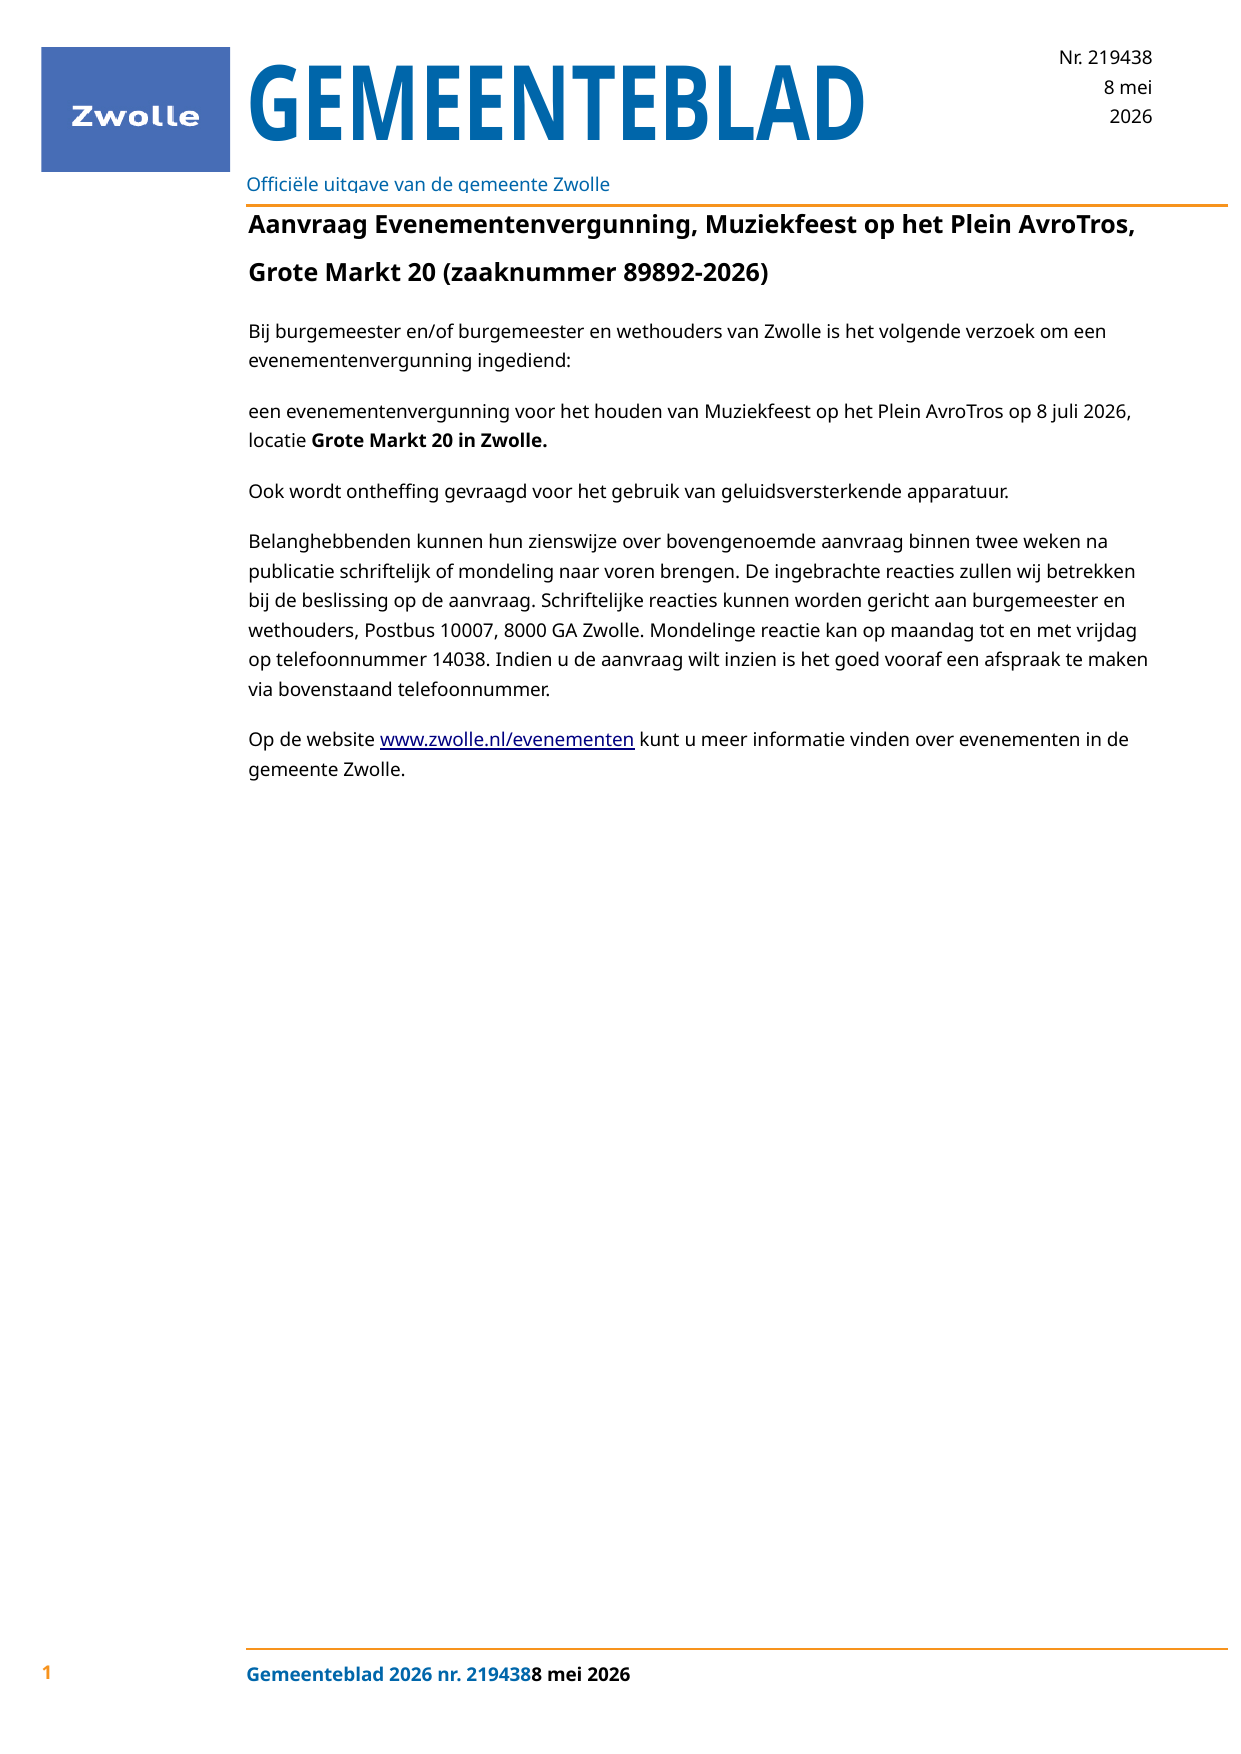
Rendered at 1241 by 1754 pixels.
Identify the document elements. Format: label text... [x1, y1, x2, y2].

text Aanvraag Evenementenvergunning, Muziekfeest op het Plein AvroTros, Grote Markt 20 (zaaknummer 89892-2026) [248, 207, 1152, 288]
text Op de website www.zwolle.nl/evenementen kunt u meer informatie vinden over evenementen in de gemeente Zwolle. [248, 727, 1152, 782]
picture [41, 47, 231, 172]
text Ook wordt ontheffing gevraagd voor het gebruik van geluidsversterkende apparatuur. [248, 478, 1152, 504]
text Belanghebbenden kunnen hun zienswijze over bovengenoemde aanvraag binnen twee weken na publicatie schriftelijk of mondeling naar voren brengen. De ingebrachte reacties zullen wij betrekken bij de beslissing op de aanvraag. Schriftelijke reacties kunnen worden gericht aan burgemeester en wethouders, Postbus 10007, 8000 GA Zwolle. Mondelinge reactie kan op maandag tot en met vrijdag op telefoonnummer 14038. Indien u de aanvraag wilt inzien is het goed vooraf een afspraak te maken via bovenstaand telefoonnummer. [248, 528, 1152, 702]
text een evenementenvergunning voor het houden van Muziekfeest op het Plein AvroTros op 8 juli 2026, locatie Grote Markt 20 in Zwolle. [248, 398, 1152, 453]
text Bij burgemeester en/of burgemeester en wethouders van Zwolle is het volgende verzoek om een evenementenvergunning ingediend: [248, 318, 1152, 373]
